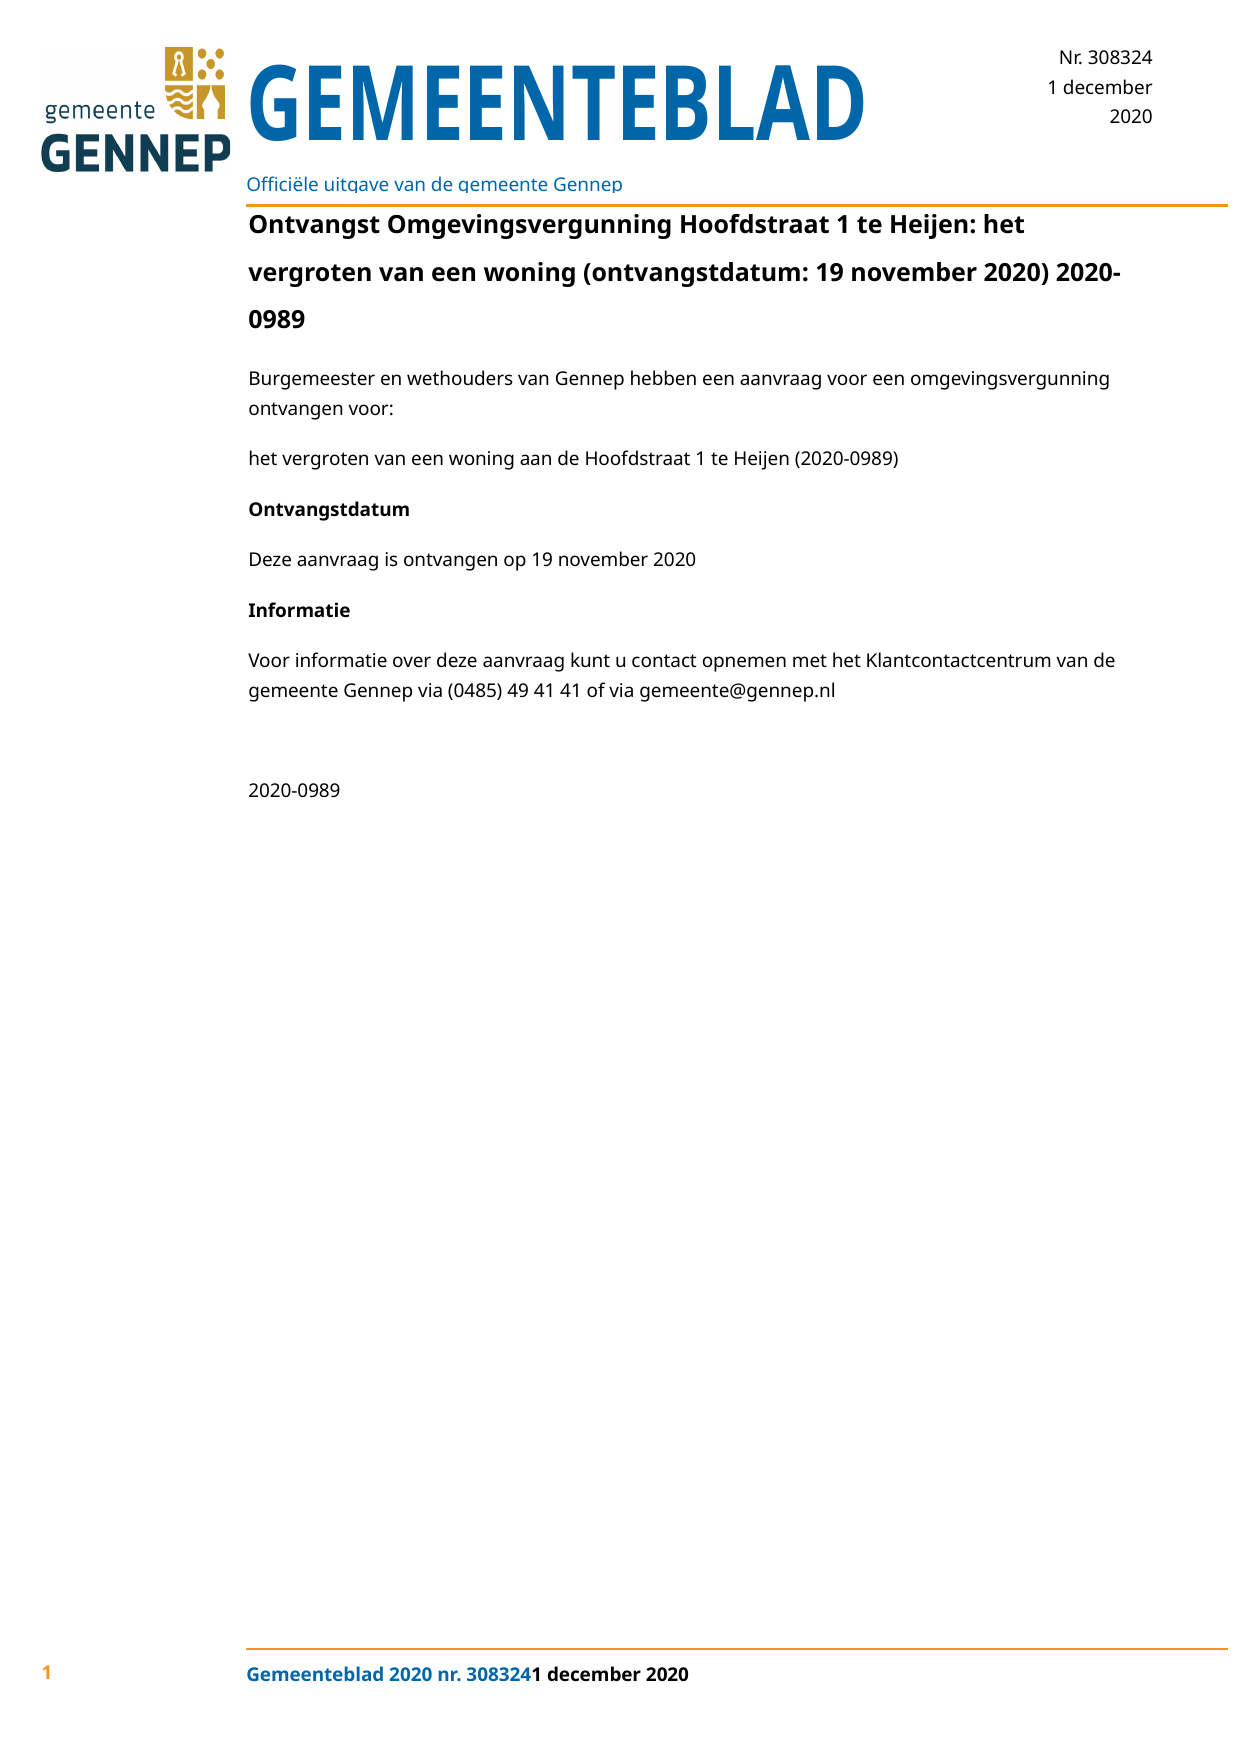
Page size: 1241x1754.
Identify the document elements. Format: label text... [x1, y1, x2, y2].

text het vergroten van een woning aan de Hoofdstraat 1 te Heijen (2020-0989) [248, 446, 1152, 471]
text Ontvangstdatum [248, 496, 1152, 522]
text Burgemeester en wethouders van Gennep hebben een aanvraag voor een omgevingsvergunning ontvangen voor: [248, 366, 1152, 421]
text Informatie [248, 597, 1152, 622]
text Deze aanvraag is ontvangen op 19 november 2020 [248, 546, 1152, 572]
text Ontvangst Omgevingsvergunning Hoofdstraat 1 te Heijen: het vergroten van een woning (ontvangstdatum: 19 november 2020) 2020-0989 [248, 207, 1152, 336]
text Voor informatie over deze aanvraag kunt u contact opnemen met het Klantcontactcentrum van de gemeente Gennep via (0485) 49 41 41 of via gemeente@gennep.nl [248, 647, 1152, 702]
text 2020-0989 [248, 778, 1152, 803]
picture [41, 47, 231, 172]
